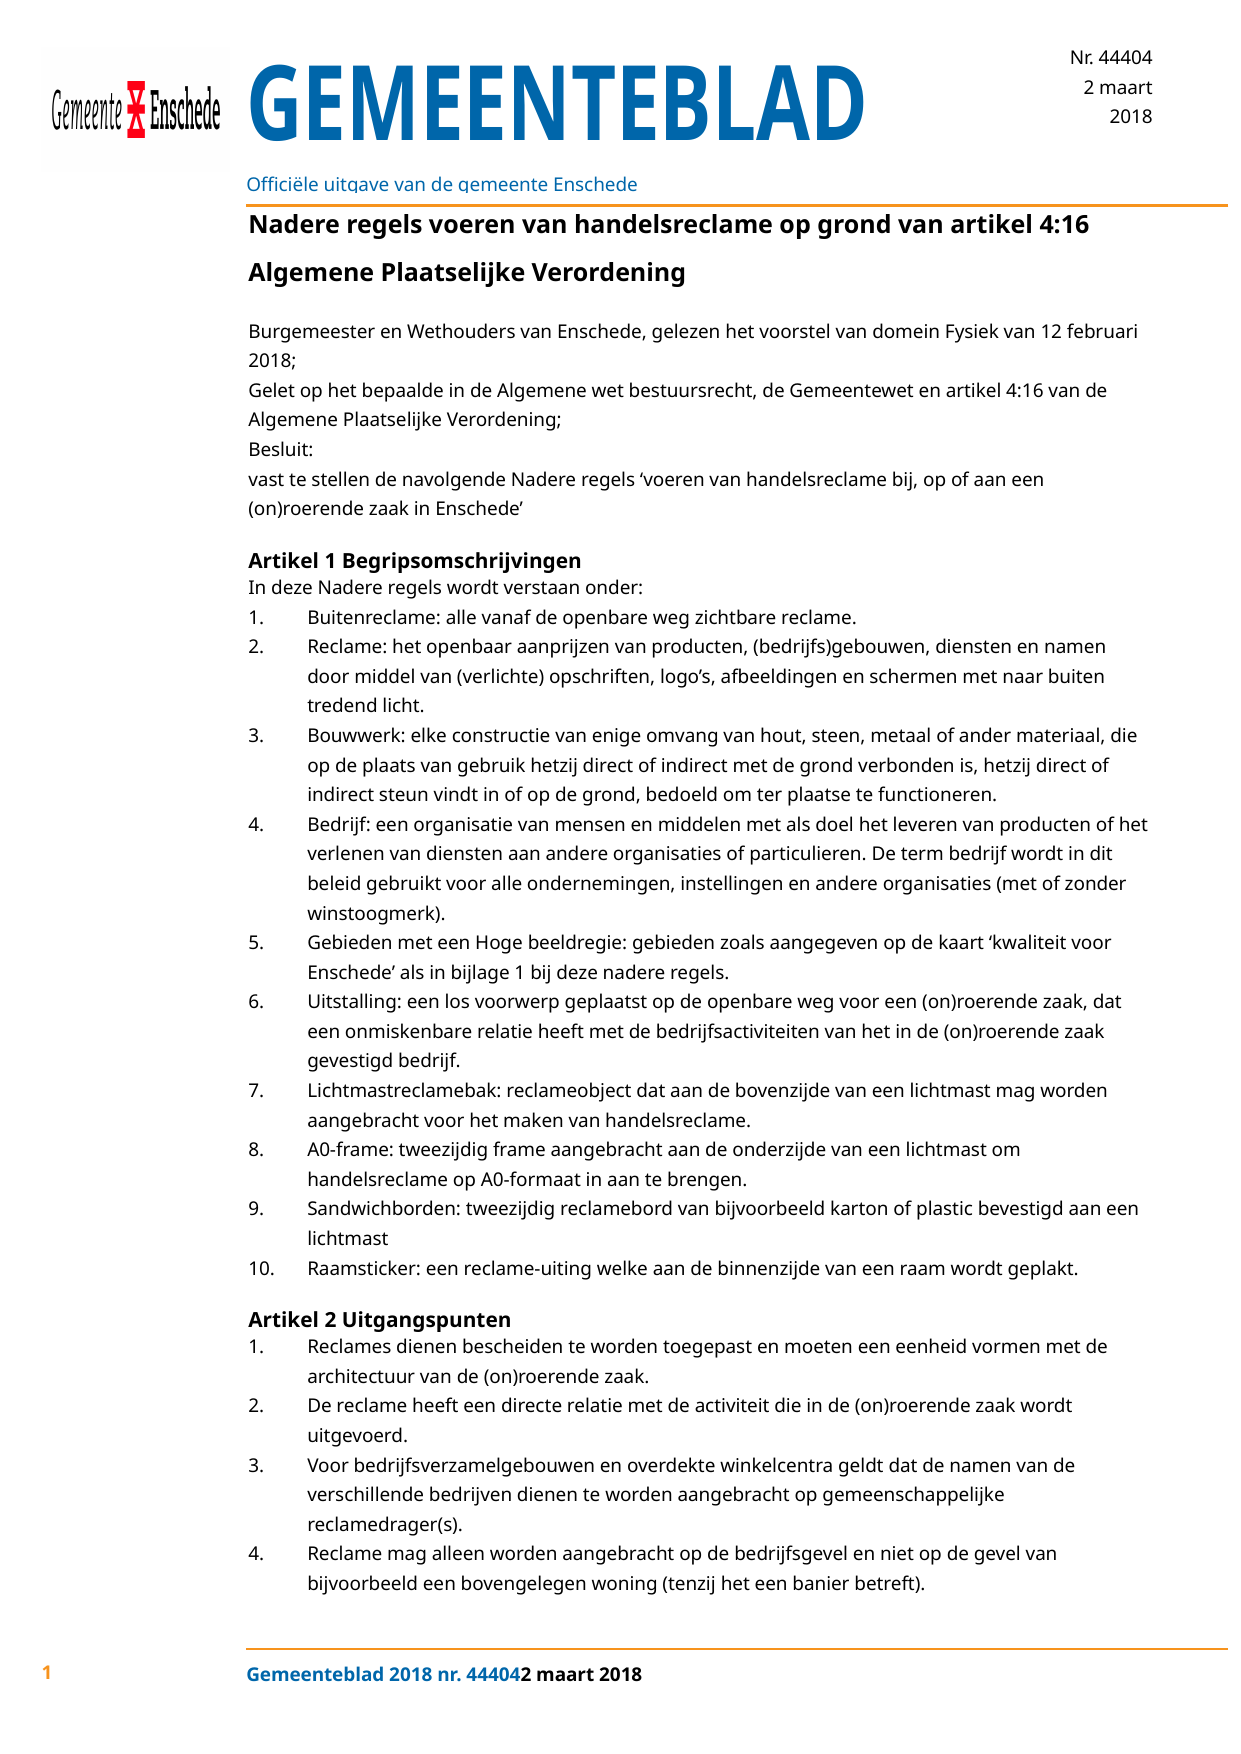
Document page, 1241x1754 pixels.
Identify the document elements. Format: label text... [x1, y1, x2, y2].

list Bouwwerk: elke constructie van enige omvang van hout, steen, metaal of ander materiaal, die op de plaats van gebruik hetzij direct of indirect met de grond verbonden is, hetzij direct of indirect steun vindt in of op de grond, bedoeld om ter plaatse te functioneren. [248, 722, 1152, 807]
text vast te stellen de navolgende Nadere regels ‘voeren van handelsreclame bij, op of aan een (on)roerende zaak in Enschede’ [248, 466, 1152, 521]
text Artikel 1 Begripsomschrijvingen [248, 546, 1152, 574]
picture [41, 47, 231, 172]
list Uitstalling: een los voorwerp geplaatst op de openbare weg voor een (on)roerende zaak, dat een onmiskenbare relatie heeft met de bedrijfsactiviteiten van het in de (on)roerende zaak gevestigd bedrijf. [248, 988, 1152, 1073]
text Gelet op het bepaalde in de Algemene wet bestuursrecht, de Gemeentewet en artikel 4:16 van de Algemene Plaatselijke Verordening; [248, 377, 1152, 432]
list Reclame mag alleen worden aangebracht op de bedrijfsgevel en niet op de gevel van bijvoorbeeld een bovengelegen woning (tenzij het een banier betreft). [248, 1541, 1152, 1596]
list De reclame heeft een directe relatie met de activiteit die in de (on)roerende zaak wordt uitgevoerd. [248, 1393, 1152, 1448]
list Sandwichborden: tweezijdig reclamebord van bijvoorbeeld karton of plastic bevestigd aan een lichtmast [248, 1196, 1152, 1251]
list Lichtmastreclamebak: reclameobject dat aan de bovenzijde van een lichtmast mag worden aangebracht voor het maken van handelsreclame. [248, 1077, 1152, 1132]
text Burgemeester en Wethouders van Enschede, gelezen het voorstel van domein Fysiek van 12 februari 2018; [248, 318, 1152, 373]
list Gebieden met een Hoge beeldregie: gebieden zoals aangegeven op de kaart ‘kwaliteit voor Enschede’ als in bijlage 1 bij deze nadere regels. [248, 929, 1152, 984]
list A0-frame: tweezijdig frame aangebracht aan de onderzijde van een lichtmast om handelsreclame op A0-formaat in aan te brengen. [248, 1136, 1152, 1192]
list Raamsticker: een reclame-uiting welke aan de binnenzijde van een raam wordt geplakt. [248, 1255, 1152, 1280]
text Nadere regels voeren van handelsreclame op grond van artikel 4:16 Algemene Plaatselijke Verordening [248, 207, 1152, 288]
text In deze Nadere regels wordt verstaan onder: [248, 574, 1152, 600]
list Reclame: het openbaar aanprijzen van producten, (bedrijfs)gebouwen, diensten en namen door middel van (verlichte) opschriften, logo’s, afbeeldingen en schermen met naar buiten tredend licht. [248, 633, 1152, 718]
text Besluit: [248, 436, 1152, 462]
list Reclames dienen bescheiden te worden toegepast en moeten een eenheid vormen met de architectuur van de (on)roerende zaak. [248, 1333, 1152, 1389]
list Voor bedrijfsverzamelgebouwen en overdekte winkelcentra geldt dat de namen van de verschillende bedrijven dienen te worden aangebracht op gemeenschappelijke reclamedrager(s). [248, 1452, 1152, 1537]
text Artikel 2 Uitgangspunten [248, 1305, 1152, 1333]
list Bedrijf: een organisatie van mensen en middelen met als doel het leveren van producten of het verlenen van diensten aan andere organisaties of particulieren. De term bedrijf wordt in dit beleid gebruikt voor alle ondernemingen, instellingen en andere organisaties (met of zonder winstoogmerk). [248, 811, 1152, 925]
list Buitenreclame: alle vanaf de openbare weg zichtbare reclame. [248, 604, 1152, 629]
